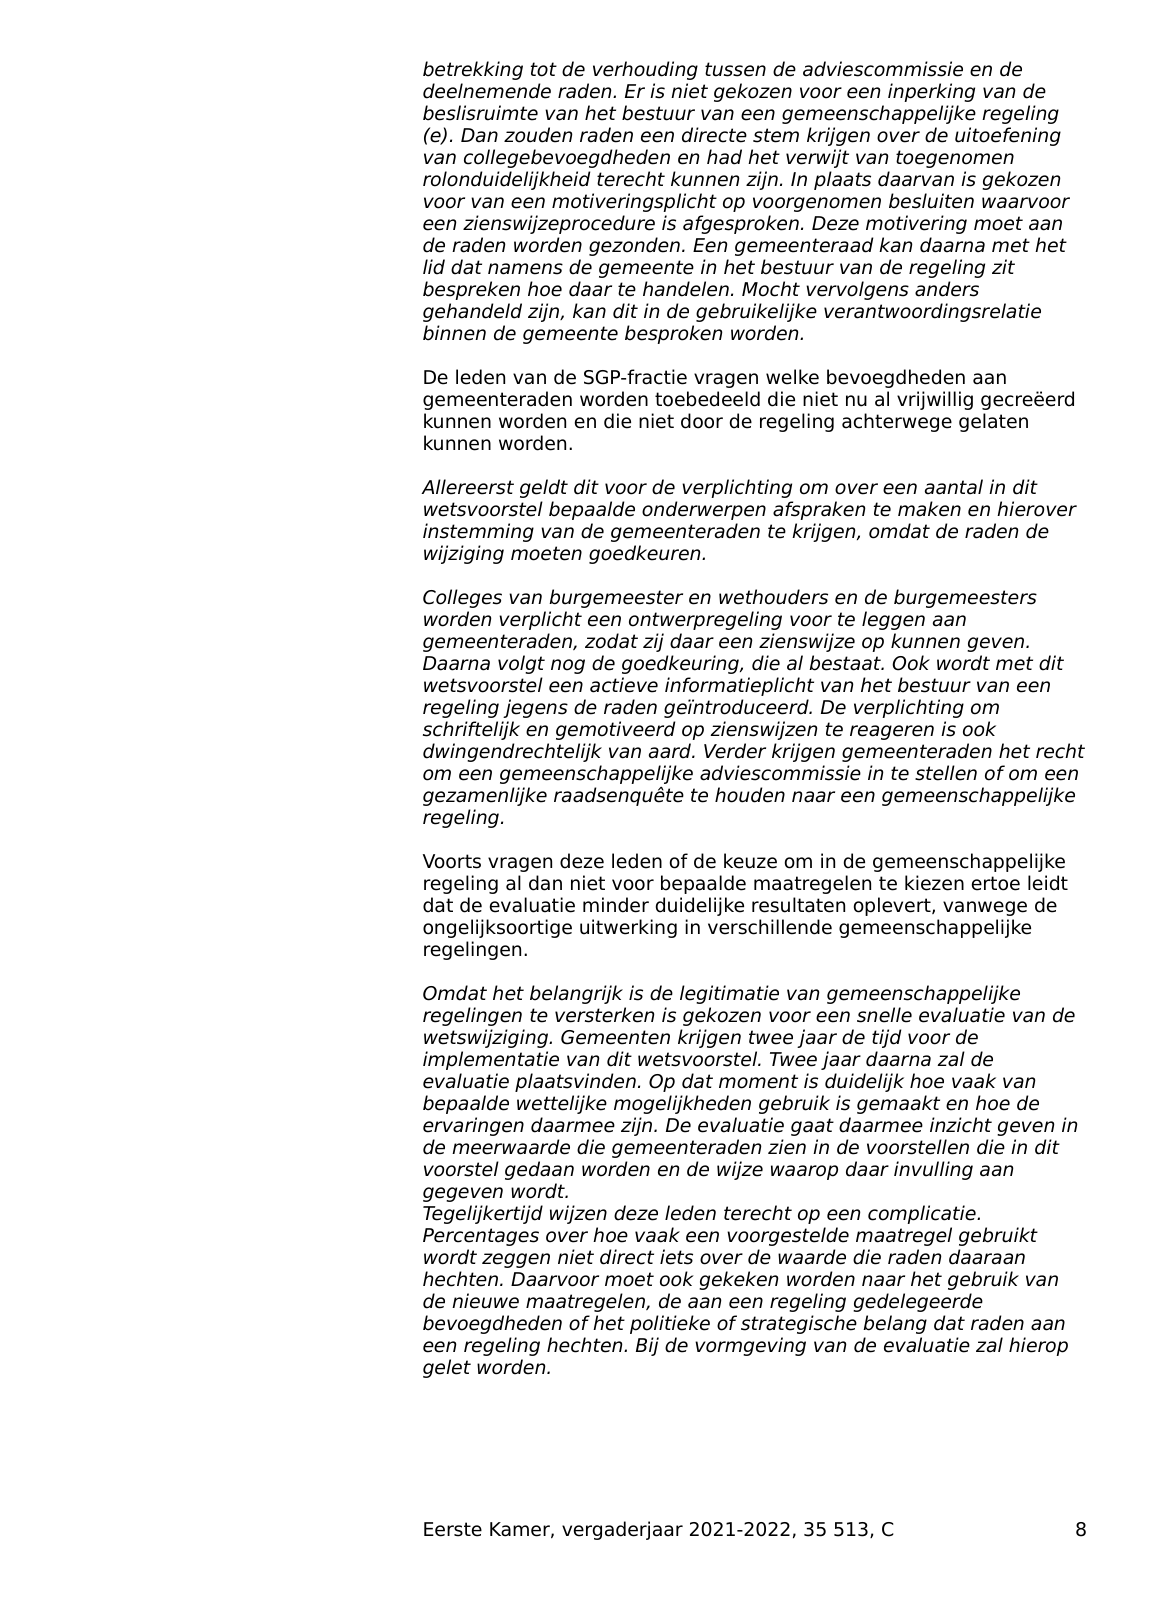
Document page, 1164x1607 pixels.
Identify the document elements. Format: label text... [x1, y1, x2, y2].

text betrekking tot de verhouding tussen de adviescommissie en de deelnemende raden. Er is niet gekozen voor een inperking van de beslisruimte van het bestuur van een gemeenschappelijke regeling (e). Dan zouden raden een directe stem krijgen over de uitoefening van collegebevoegdheden en had het verwijt van toegenomen rolonduidelijkheid terecht kunnen zijn. In plaats daarvan is gekozen voor van een motiveringsplicht op voorgenomen besluiten waarvoor een zienswijzeprocedure is afgesproken. Deze motivering moet aan de raden worden gezonden. Een gemeenteraad kan daarna met het lid dat namens de gemeente in het bestuur van de regeling zit bespreken hoe daar te handelen. Mocht vervolgens anders gehandeld zijn, kan dit in de gebruikelijke verantwoordingsrelatie binnen de gemeente besproken worden. [422, 59, 1087, 345]
text Tegelijkertijd wijzen deze leden terecht op een complicatie. Percentages over hoe vaak een voorgestelde maatregel gebruikt wordt zeggen niet direct iets over de waarde die raden daaraan hechten. Daarvoor moet ook gekeken worden naar het gebruik van de nieuwe maatregelen, de aan een regeling gedelegeerde bevoegdheden of het politieke of strategische belang dat raden aan een regeling hechten. Bij de vormgeving van de evaluatie zal hierop gelet worden. [422, 1203, 1087, 1379]
text Voorts vragen deze leden of de keuze om in de gemeenschappelijke regeling al dan niet voor bepaalde maatregelen te kiezen ertoe leidt dat de evaluatie minder duidelijke resultaten oplevert, vanwege de ongelijksoortige uitwerking in verschillende gemeenschappelijke regelingen. [422, 851, 1087, 961]
text Colleges van burgemeester en wethouders en de burgemeesters worden verplicht een ontwerpregeling voor te leggen aan gemeenteraden, zodat zij daar een zienswijze op kunnen geven. Daarna volgt nog de goedkeuring, die al bestaat. Ook wordt met dit wetsvoorstel een actieve informatieplicht van het bestuur van een regeling jegens de raden geïntroduceerd. De verplichting om schriftelijk en gemotiveerd op zienswijzen te reageren is ook dwingendrechtelijk van aard. Verder krijgen gemeenteraden het recht om een gemeenschappelijke adviescommissie in te stellen of om een gezamenlijke raadsenquête te houden naar een gemeenschappelijke regeling. [422, 587, 1087, 829]
text Allereerst geldt dit voor de verplichting om over een aantal in dit wetsvoorstel bepaalde onderwerpen afspraken te maken en hierover instemming van de gemeenteraden te krijgen, omdat de raden de wijziging moeten goedkeuren. [422, 477, 1087, 565]
text De leden van de SGP-fractie vragen welke bevoegdheden aan gemeenteraden worden toebedeeld die niet nu al vrijwillig gecreëerd kunnen worden en die niet door de regeling achterwege gelaten kunnen worden. [422, 367, 1087, 455]
text Omdat het belangrijk is de legitimatie van gemeenschappelijke regelingen te versterken is gekozen voor een snelle evaluatie van de wetswijziging. Gemeenten krijgen twee jaar de tijd voor de implementatie van dit wetsvoorstel. Twee jaar daarna zal de evaluatie plaatsvinden. Op dat moment is duidelijk hoe vaak van bepaalde wettelijke mogelijkheden gebruik is gemaakt en hoe de ervaringen daarmee zijn. De evaluatie gaat daarmee inzicht geven in de meerwaarde die gemeenteraden zien in de voorstellen die in dit voorstel gedaan worden en de wijze waarop daar invulling aan gegeven wordt. [422, 983, 1087, 1203]
